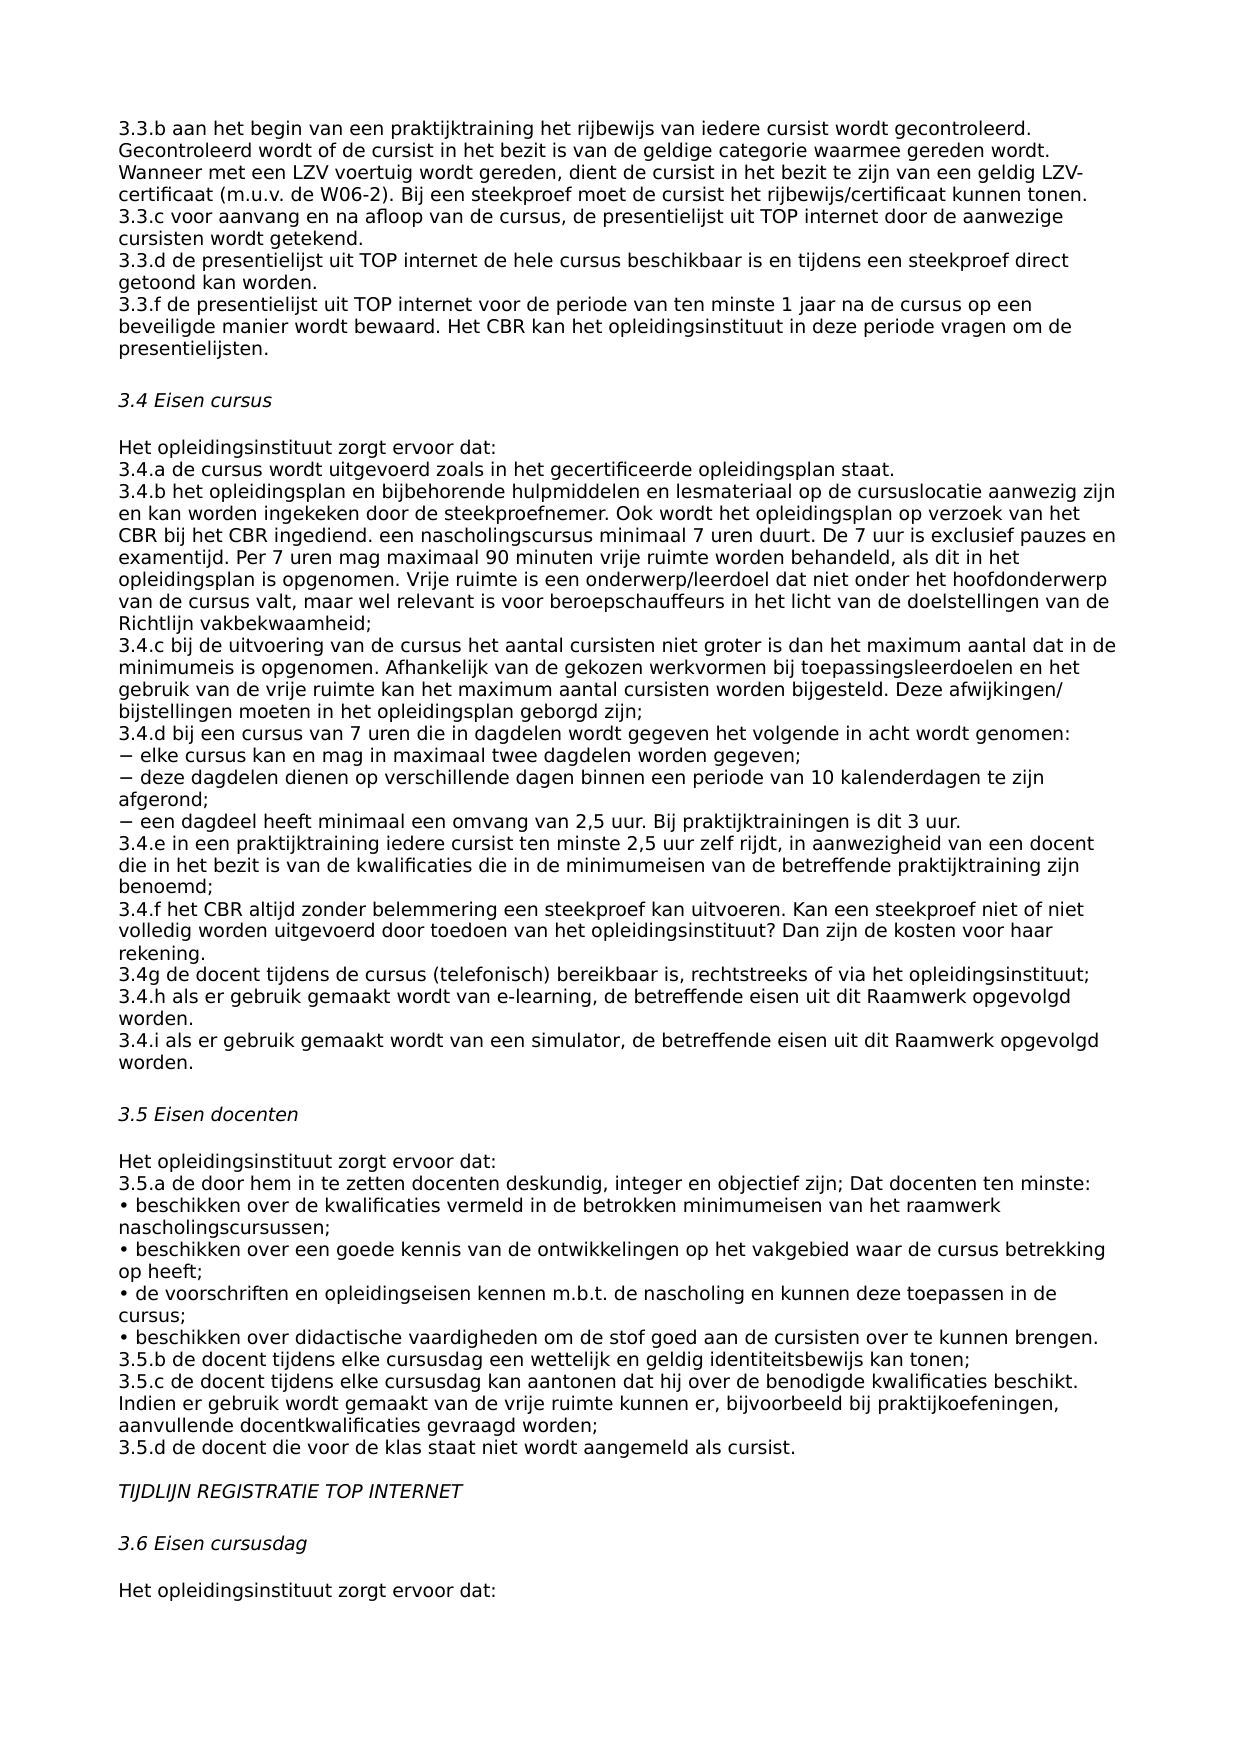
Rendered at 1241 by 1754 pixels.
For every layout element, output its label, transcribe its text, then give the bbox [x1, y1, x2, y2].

text 3.4.d bij een cursus van 7 uren die in dagdelen wordt gegeven het volgende in acht wordt genomen: [118, 723, 1122, 744]
text 3.3.c voor aanvang en na afloop van de cursus, de presentielijst uit TOP internet door de aanwezige cursisten wordt getekend. [118, 206, 1122, 250]
text − elke cursus kan en mag in maximaal twee dagdelen worden gegeven; [118, 744, 1122, 767]
text Het opleidingsinstituut zorgt ervoor dat: [118, 1151, 1122, 1173]
subtitle 3.6 Eisen cursusdag [118, 1533, 1122, 1555]
text 3.5.b de docent tijdens elke cursusdag een wettelijk en geldig identiteitsbewijs kan tonen; [118, 1349, 1122, 1371]
text 3.4.a de cursus wordt uitgevoerd zoals in het gecertificeerde opleidingsplan staat. [118, 459, 1122, 481]
text Het opleidingsinstituut zorgt ervoor dat: [118, 437, 1122, 459]
text 3.4g de docent tijdens de cursus (telefonisch) bereikbaar is, rechtstreeks of via het opleidingsinstituut; [118, 964, 1122, 986]
subtitle TIJDLIJN REGISTRATIE TOP INTERNET [118, 1481, 1122, 1503]
text 3.4.h als er gebruik gemaakt wordt van e-learning, de betreffende eisen uit dit Raamwerk opgevolgd worden. [118, 986, 1122, 1030]
text 3.4.b het opleidingsplan en bijbehorende hulpmiddelen en lesmateriaal op de cursuslocatie aanwezig zijn en kan worden ingekeken door de steekproefnemer. Ook wordt het opleidingsplan op verzoek van het CBR bij het CBR ingediend. een nascholingscursus minimaal 7 uren duurt. De 7 uur is exclusief pauzes en examentijd. Per 7 uren mag maximaal 90 minuten vrije ruimte worden behandeld, als dit in het opleidingsplan is opgenomen. Vrije ruimte is een onderwerp/leerdoel dat niet onder het hoofdonderwerp van de cursus valt, maar wel relevant is voor beroepschauffeurs in het licht van de doelstellingen van de Richtlijn vakbekwaamheid; [118, 481, 1122, 635]
text 3.4.f het CBR altijd zonder belemmering een steekproef kan uitvoeren. Kan een steekproef niet of niet volledig worden uitgevoerd door toedoen van het opleidingsinstituut? Dan zijn de kosten voor haar rekening. [118, 898, 1122, 964]
text 3.5.d de docent die voor de klas staat niet wordt aangemeld als cursist. [118, 1437, 1122, 1459]
text 3.5.a de door hem in te zetten docenten deskundig, integer en objectief zijn; Dat docenten ten minste: [118, 1173, 1122, 1195]
text 3.5.c de docent tijdens elke cursusdag kan aantonen dat hij over de benodigde kwalificaties beschikt. Indien er gebruik wordt gemaakt van de vrije ruimte kunnen er, bijvoorbeeld bij praktijkoefeningen, aanvullende docentkwalificaties gevraagd worden; [118, 1371, 1122, 1437]
text − een dagdeel heeft minimaal een omvang van 2,5 uur. Bij praktijktrainingen is dit 3 uur. [118, 811, 1122, 832]
text 3.3.f de presentielijst uit TOP internet voor de periode van ten minste 1 jaar na de cursus op een beveiligde manier wordt bewaard. Het CBR kan het opleidingsinstituut in deze periode vragen om de presentielijsten. [118, 294, 1122, 360]
text 3.3.d de presentielijst uit TOP internet de hele cursus beschikbaar is en tijdens een steekproef direct getoond kan worden. [118, 250, 1122, 294]
text • beschikken over didactische vaardigheden om de stof goed aan de cursisten over te kunnen brengen. [118, 1327, 1122, 1349]
subtitle 3.4 Eisen cursus [118, 390, 1122, 412]
text • beschikken over de kwalificaties vermeld in de betrokken minimumeisen van het raamwerk nascholingscursussen; [118, 1195, 1122, 1239]
text 3.4.e in een praktijktraining iedere cursist ten minste 2,5 uur zelf rijdt, in aanwezigheid van een docent die in het bezit is van de kwalificaties die in de minimumeisen van de betreffende praktijktraining zijn benoemd; [118, 832, 1122, 898]
text 3.3.b aan het begin van een praktijktraining het rijbewijs van iedere cursist wordt gecontroleerd. Gecontroleerd wordt of de cursist in het bezit is van de geldige categorie waarmee gereden wordt. Wanneer met een LZV voertuig wordt gereden, dient de cursist in het bezit te zijn van een geldig LZV-certificaat (m.u.v. de W06-2). Bij een steekproef moet de cursist het rijbewijs/certificaat kunnen tonen. [118, 118, 1122, 206]
text − deze dagdelen dienen op verschillende dagen binnen een periode van 10 kalenderdagen te zijn afgerond; [118, 767, 1122, 811]
text Het opleidingsinstituut zorgt ervoor dat: [118, 1580, 1122, 1602]
text • beschikken over een goede kennis van de ontwikkelingen op het vakgebied waar de cursus betrekking op heeft; [118, 1239, 1122, 1283]
text 3.4.i als er gebruik gemaakt wordt van een simulator, de betreffende eisen uit dit Raamwerk opgevolgd worden. [118, 1030, 1122, 1074]
text • de voorschriften en opleidingseisen kennen m.b.t. de nascholing en kunnen deze toepassen in de cursus; [118, 1283, 1122, 1327]
subtitle 3.5 Eisen docenten [118, 1104, 1122, 1126]
text 3.4.c bij de uitvoering van de cursus het aantal cursisten niet groter is dan het maximum aantal dat in de minimumeis is opgenomen. Afhankelijk van de gekozen werkvormen bij toepassingsleerdoelen en het gebruik van de vrije ruimte kan het maximum aantal cursisten worden bijgesteld. Deze afwijkingen/ bijstellingen moeten in het opleidingsplan geborgd zijn; [118, 635, 1122, 723]
